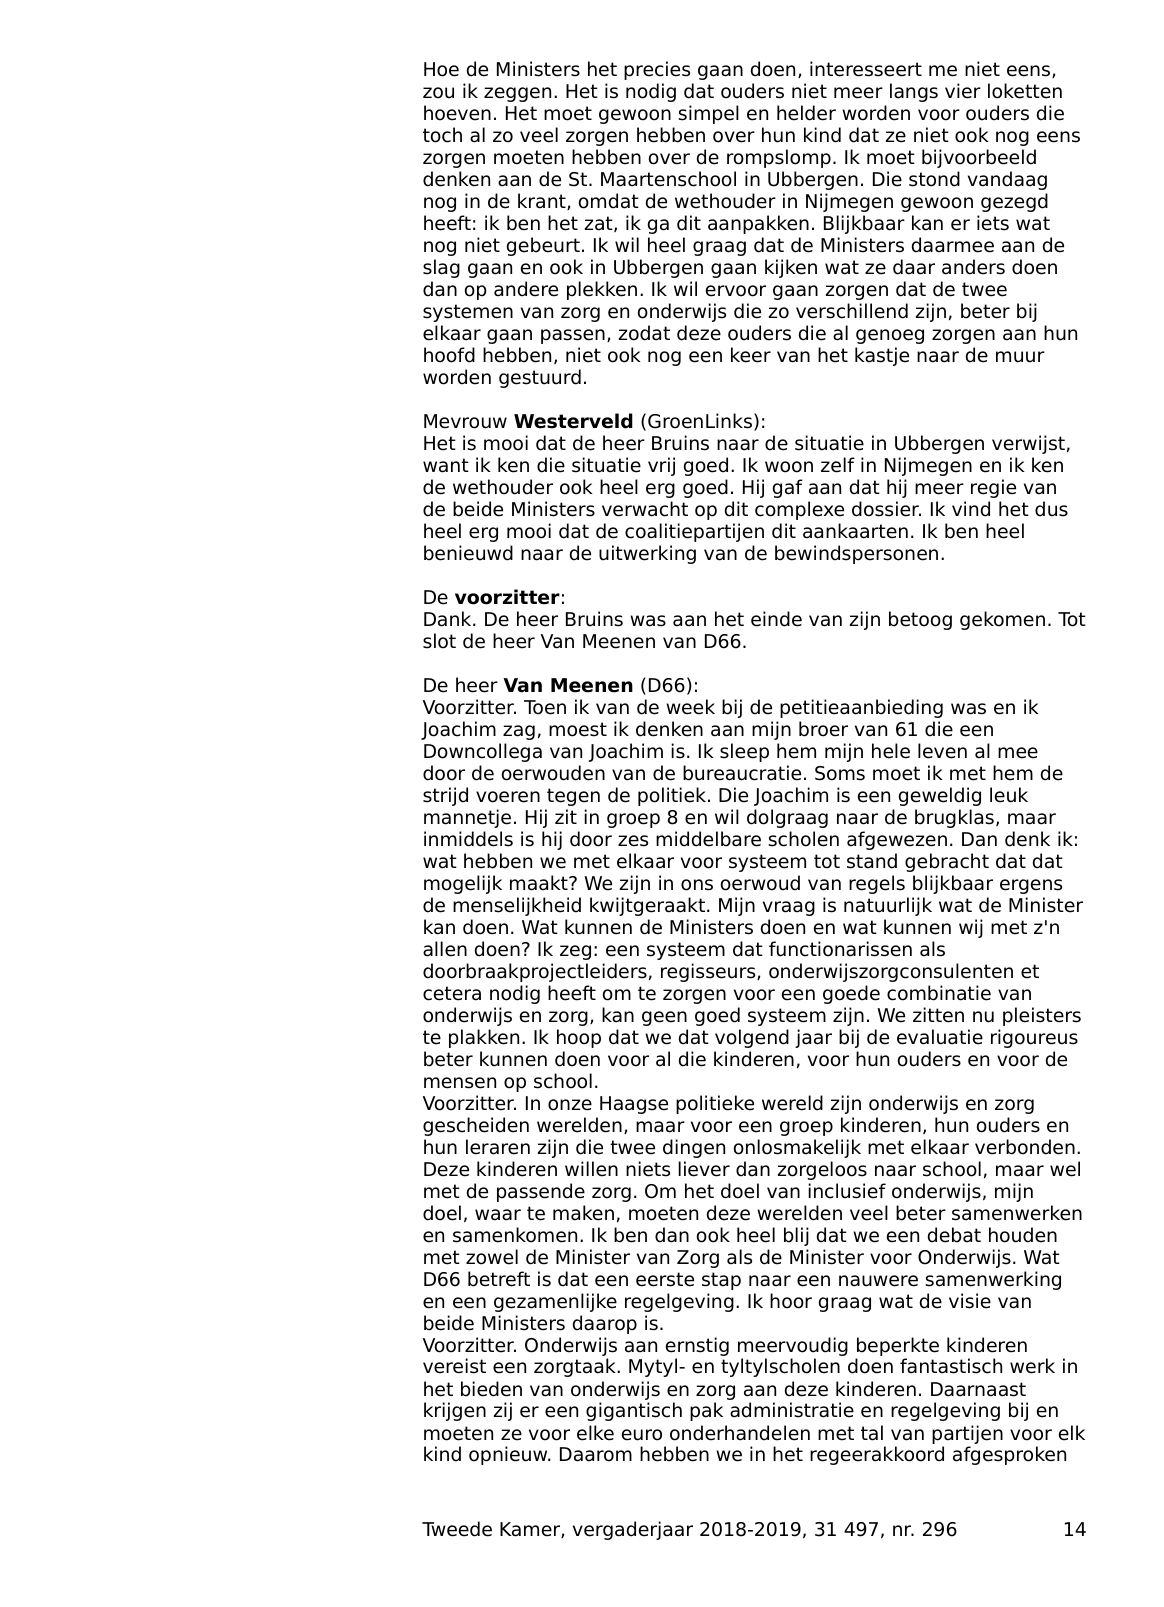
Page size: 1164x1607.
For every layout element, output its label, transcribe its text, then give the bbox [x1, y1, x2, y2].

text Mevrouw Westerveld (GroenLinks): [422, 411, 1087, 433]
text Voorzitter. Onderwijs aan ernstig meervoudig beperkte kinderen vereist een zorgtaak. Mytyl- en tyltylscholen doen fantastisch werk in het bieden van onderwijs en zorg aan deze kinderen. Daarnaast krijgen zij er een gigantisch pak administratie en regelgeving bij en moeten ze voor elke euro onderhandelen met tal van partijen voor elk kind opnieuw. Daarom hebben we in het regeerakkoord afgesproken [422, 1334, 1087, 1466]
text Het is mooi dat de heer Bruins naar de situatie in Ubbergen verwijst, want ik ken die situatie vrij goed. Ik woon zelf in Nijmegen en ik ken de wethouder ook heel erg goed. Hij gaf aan dat hij meer regie van de beide Ministers verwacht op dit complexe dossier. Ik vind het dus heel erg mooi dat de coalitiepartijen dit aankaarten. Ik ben heel benieuwd naar de uitwerking van de bewindspersonen. [422, 433, 1087, 565]
text De voorzitter: [422, 587, 1087, 609]
text De heer Van Meenen (D66): [422, 675, 1087, 697]
text Hoe de Ministers het precies gaan doen, interesseert me niet eens, zou ik zeggen. Het is nodig dat ouders niet meer langs vier loketten hoeven. Het moet gewoon simpel en helder worden voor ouders die toch al zo veel zorgen hebben over hun kind dat ze niet ook nog eens zorgen moeten hebben over de rompslomp. Ik moet bijvoorbeeld denken aan de St. Maartenschool in Ubbergen. Die stond vandaag nog in de krant, omdat de wethouder in Nijmegen gewoon gezegd heeft: ik ben het zat, ik ga dit aanpakken. Blijkbaar kan er iets wat nog niet gebeurt. Ik wil heel graag dat de Ministers daarmee aan de slag gaan en ook in Ubbergen gaan kijken wat ze daar anders doen dan op andere plekken. Ik wil ervoor gaan zorgen dat de twee systemen van zorg en onderwijs die zo verschillend zijn, beter bij elkaar gaan passen, zodat deze ouders die al genoeg zorgen aan hun hoofd hebben, niet ook nog een keer van het kastje naar de muur worden gestuurd. [422, 59, 1087, 389]
text Voorzitter. In onze Haagse politieke wereld zijn onderwijs en zorg gescheiden werelden, maar voor een groep kinderen, hun ouders en hun leraren zijn die twee dingen onlosmakelijk met elkaar verbonden. Deze kinderen willen niets liever dan zorgeloos naar school, maar wel met de passende zorg. Om het doel van inclusief onderwijs, mijn doel, waar te maken, moeten deze werelden veel beter samenwerken en samenkomen. Ik ben dan ook heel blij dat we een debat houden met zowel de Minister van Zorg als de Minister voor Onderwijs. Wat D66 betreft is dat een eerste stap naar een nauwere samenwerking en een gezamenlijke regelgeving. Ik hoor graag wat de visie van beide Ministers daarop is. [422, 1093, 1087, 1334]
text Voorzitter. Toen ik van de week bij de petitieaanbieding was en ik Joachim zag, moest ik denken aan mijn broer van 61 die een Downcollega van Joachim is. Ik sleep hem mijn hele leven al mee door de oerwouden van de bureaucratie. Soms moet ik met hem de strijd voeren tegen de politiek. Die Joachim is een geweldig leuk mannetje. Hij zit in groep 8 en wil dolgraag naar de brugklas, maar inmiddels is hij door zes middelbare scholen afgewezen. Dan denk ik: wat hebben we met elkaar voor systeem tot stand gebracht dat dat mogelijk maakt? We zijn in ons oerwoud van regels blijkbaar ergens de menselijkheid kwijtgeraakt. Mijn vraag is natuurlijk wat de Minister kan doen. Wat kunnen de Ministers doen en wat kunnen wij met z'n allen doen? Ik zeg: een systeem dat functionarissen als doorbraakprojectleiders, regisseurs, onderwijszorgconsulenten et cetera nodig heeft om te zorgen voor een goede combinatie van onderwijs en zorg, kan geen goed systeem zijn. We zitten nu pleisters te plakken. Ik hoop dat we dat volgend jaar bij de evaluatie rigoureus beter kunnen doen voor al die kinderen, voor hun ouders en voor de mensen op school. [422, 697, 1087, 1093]
text Dank. De heer Bruins was aan het einde van zijn betoog gekomen. Tot slot de heer Van Meenen van D66. [422, 609, 1087, 653]
